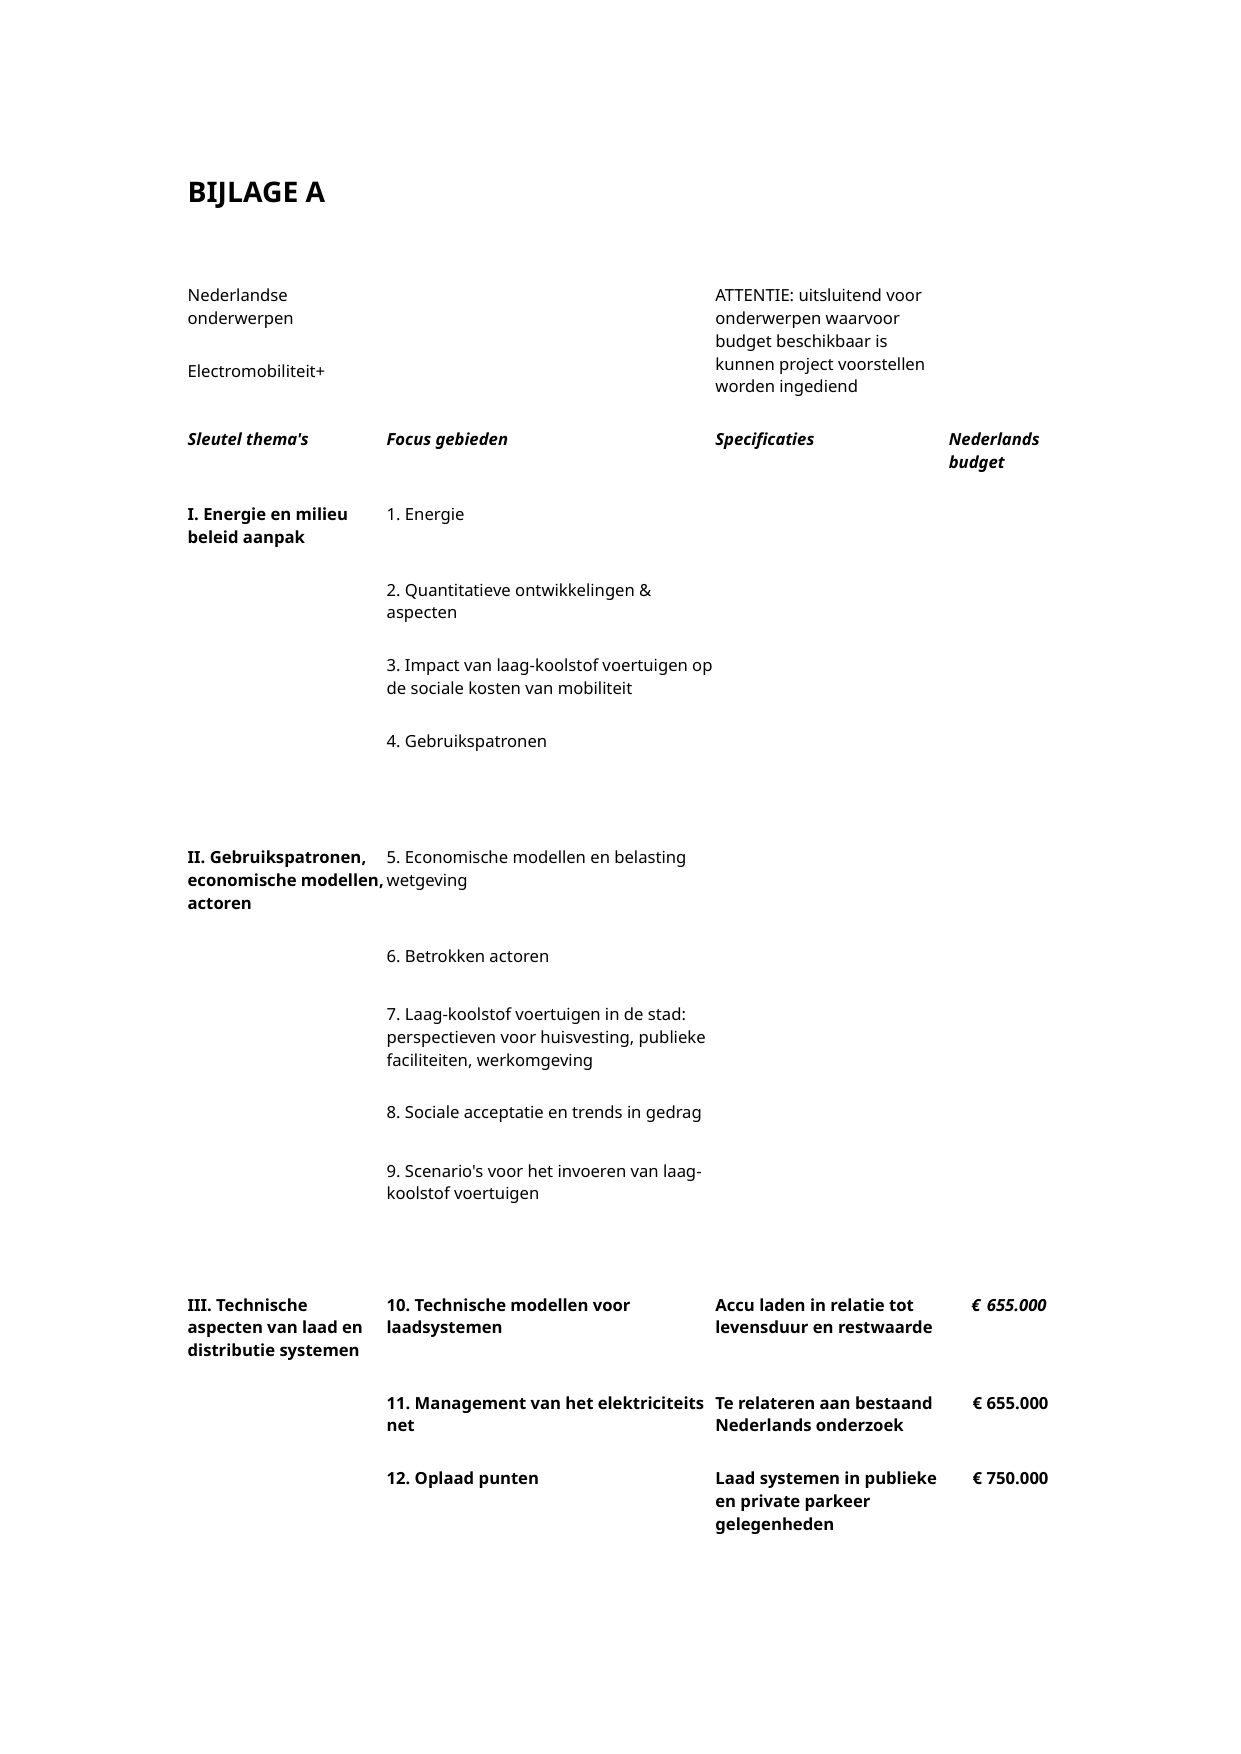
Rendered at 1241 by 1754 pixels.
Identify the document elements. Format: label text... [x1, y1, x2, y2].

table_cell [715, 579, 949, 654]
table_cell Nederlands budget [949, 428, 1053, 503]
table_cell II. Gebruikspatronen, economische modellen, actoren [188, 846, 386, 944]
table_cell [949, 1235, 1053, 1293]
table_cell Sleutel thema's [188, 428, 386, 503]
table_cell [949, 503, 1053, 578]
table_cell [949, 846, 1053, 944]
table_cell 7. Laag-koolstof voertuigen in de stad: perspectieven voor huisvesting, publieke faciliteiten, werkomgeving [386, 1003, 715, 1101]
table_cell [949, 1101, 1053, 1159]
table_cell [188, 1467, 386, 1565]
table_header ATTENTIE: uitsluitend voor onderwerpen waarvoor budget beschikbaar is kunnen project voorstellen worden ingediend [715, 284, 949, 428]
table_cell 2. Quantitatieve ontwikkelingen & aspecten [386, 579, 715, 654]
table_cell [188, 1391, 386, 1467]
table_cell [188, 729, 386, 788]
table_cell [715, 944, 949, 1003]
table_cell € 750.000 [949, 1467, 1053, 1565]
table_cell € 655.000 [949, 1293, 1053, 1391]
table_cell [949, 1159, 1053, 1235]
table_cell [715, 654, 949, 729]
table_cell [188, 788, 386, 846]
table_cell 12. Oplaad punten [386, 1467, 715, 1565]
table_cell [715, 1101, 949, 1159]
table_header [949, 284, 1053, 428]
table_cell [949, 788, 1053, 846]
table_cell [715, 503, 949, 578]
table_cell III. Technische aspecten van laad en distributie systemen [188, 1293, 386, 1391]
table_cell Laad systemen in publieke en private parkeer gelegenheden [715, 1467, 949, 1565]
table_cell 4. Gebruikspatronen [386, 729, 715, 788]
table_cell Accu laden in relatie tot levensduur en restwaarde [715, 1293, 949, 1391]
table_cell 10. Technische modellen voor laadsystemen [386, 1293, 715, 1391]
table_cell [715, 1003, 949, 1101]
table_cell [949, 579, 1053, 654]
table_cell [949, 654, 1053, 729]
table_cell 9. Scenario's voor het invoeren van laag-koolstof voertuigen [386, 1159, 715, 1235]
table_cell € 655.000 [949, 1391, 1053, 1467]
table_cell [188, 579, 386, 654]
table_header [386, 284, 715, 428]
table_cell 6. Betrokken actoren [386, 944, 715, 1003]
table_cell [188, 1003, 386, 1101]
subtitle BIJLAGE A [187, 172, 1053, 211]
table_cell [188, 654, 386, 729]
table_cell [715, 788, 949, 846]
table_cell [188, 1159, 386, 1235]
table_cell 3. Impact van laag-koolstof voertuigen op de sociale kosten van mobiliteit [386, 654, 715, 729]
table_cell [386, 1235, 715, 1293]
table_cell 1. Energie [386, 503, 715, 578]
table_cell [715, 1159, 949, 1235]
table_cell [949, 944, 1053, 1003]
table_cell Specificaties [715, 428, 949, 503]
table_cell 11. Management van het elektriciteits net [386, 1391, 715, 1467]
table_cell 8. Sociale acceptatie en trends in gedrag [386, 1101, 715, 1159]
table_header Nederlandse onderwerpen Electromobiliteit+ [188, 284, 386, 428]
table_cell [188, 944, 386, 1003]
table_cell [715, 846, 949, 944]
table_cell Focus gebieden [386, 428, 715, 503]
table_cell [949, 729, 1053, 788]
table_cell [386, 788, 715, 846]
table_cell 5. Economische modellen en belasting wetgeving [386, 846, 715, 944]
table_cell [949, 1003, 1053, 1101]
table_cell [715, 729, 949, 788]
table_cell [715, 1235, 949, 1293]
table_cell [188, 1235, 386, 1293]
table_cell Te relateren aan bestaand Nederlands onderzoek [715, 1391, 949, 1467]
table_cell I. Energie en milieu beleid aanpak [188, 503, 386, 578]
table_cell [188, 1101, 386, 1159]
